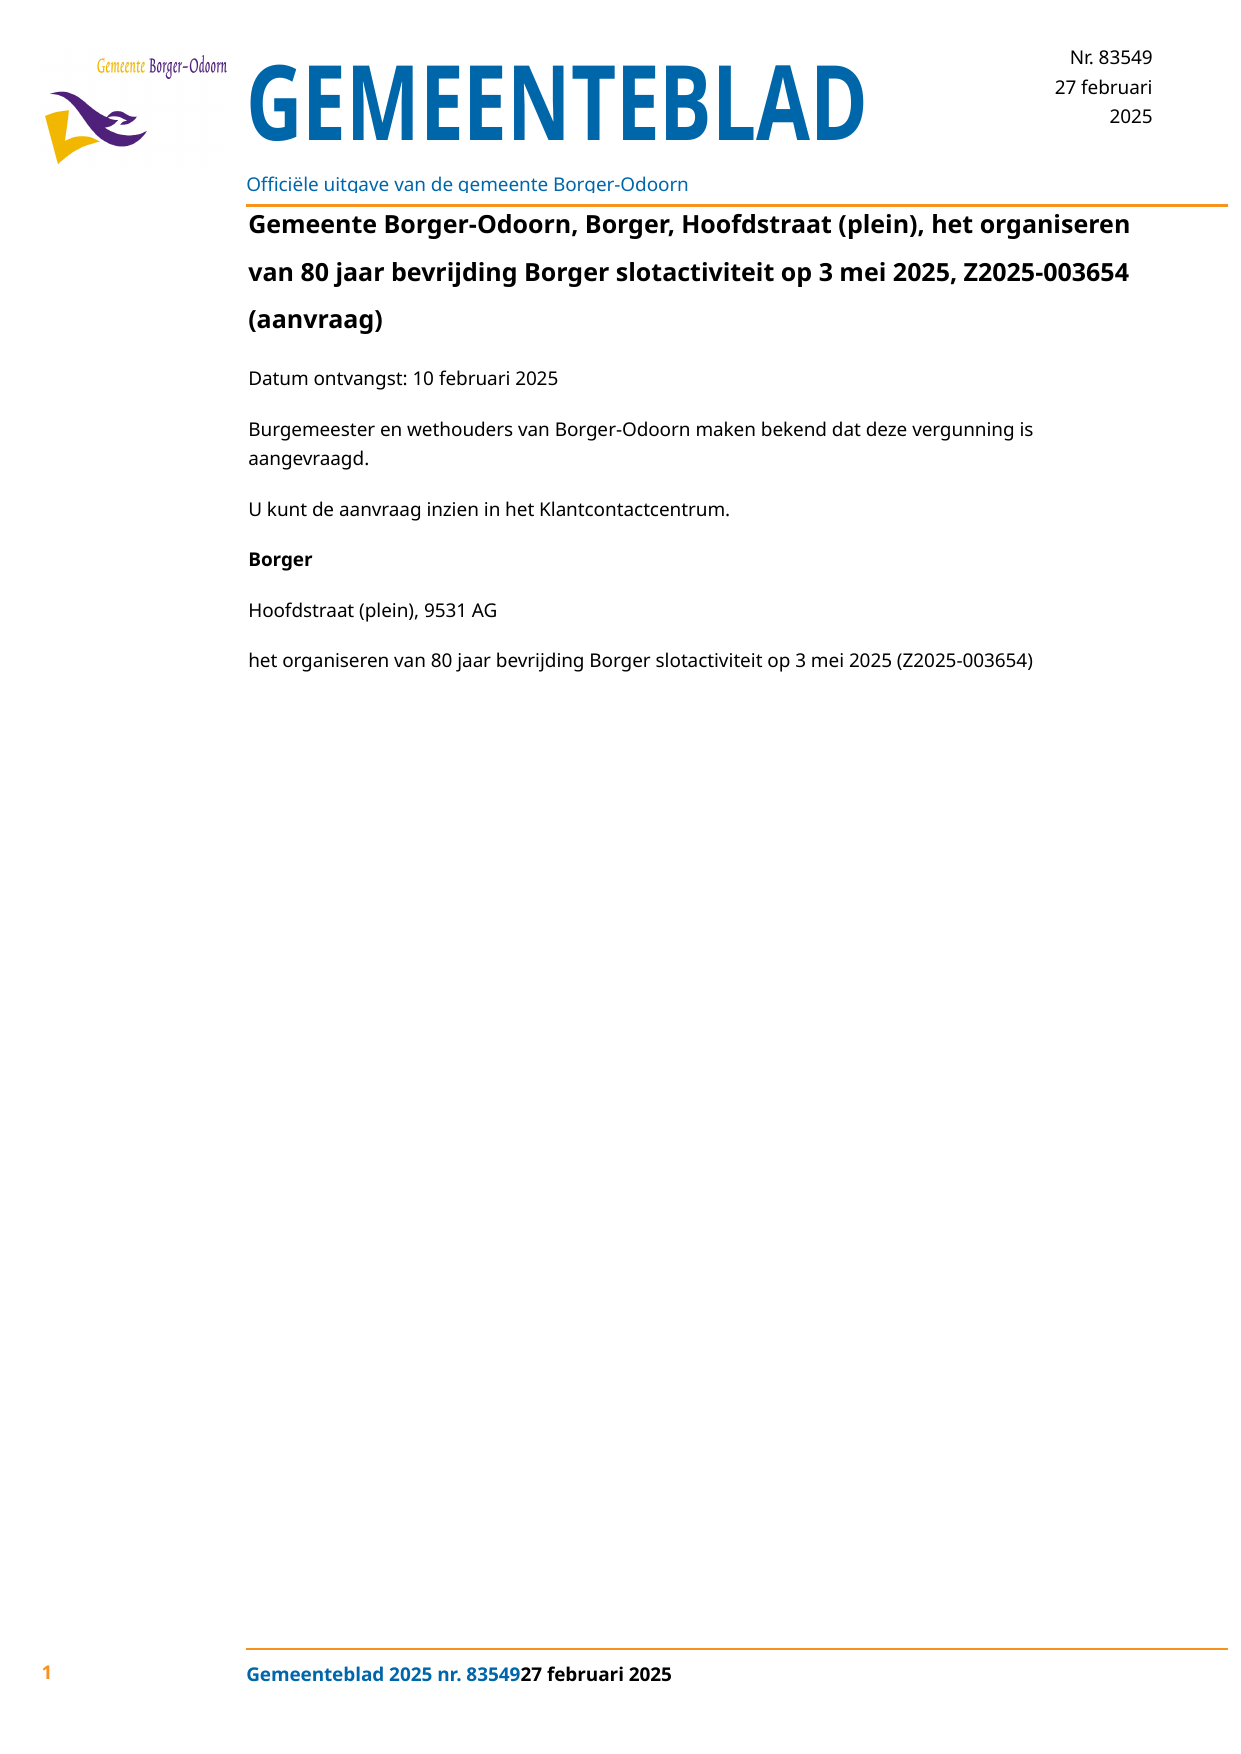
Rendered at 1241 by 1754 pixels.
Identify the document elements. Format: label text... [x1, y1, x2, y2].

text Hoofdstraat (plein), 9531 AG [248, 597, 1152, 622]
text Gemeente Borger-Odoorn, Borger, Hoofdstraat (plein), het organiseren van 80 jaar bevrijding Borger slotactiviteit op 3 mei 2025, Z2025-003654 (aanvraag) [248, 207, 1152, 336]
text het organiseren van 80 jaar bevrijding Borger slotactiviteit op 3 mei 2025 (Z2025-003654) [248, 647, 1152, 673]
text Burgemeester en wethouders van Borger-Odoorn maken bekend dat deze vergunning is aangevraagd. [248, 416, 1152, 471]
text Datum ontvangst: 10 februari 2025 [248, 366, 1152, 391]
picture [41, 47, 231, 172]
text Borger [248, 546, 1152, 572]
text U kunt de aanvraag inzien in het Klantcontactcentrum. [248, 496, 1152, 522]
